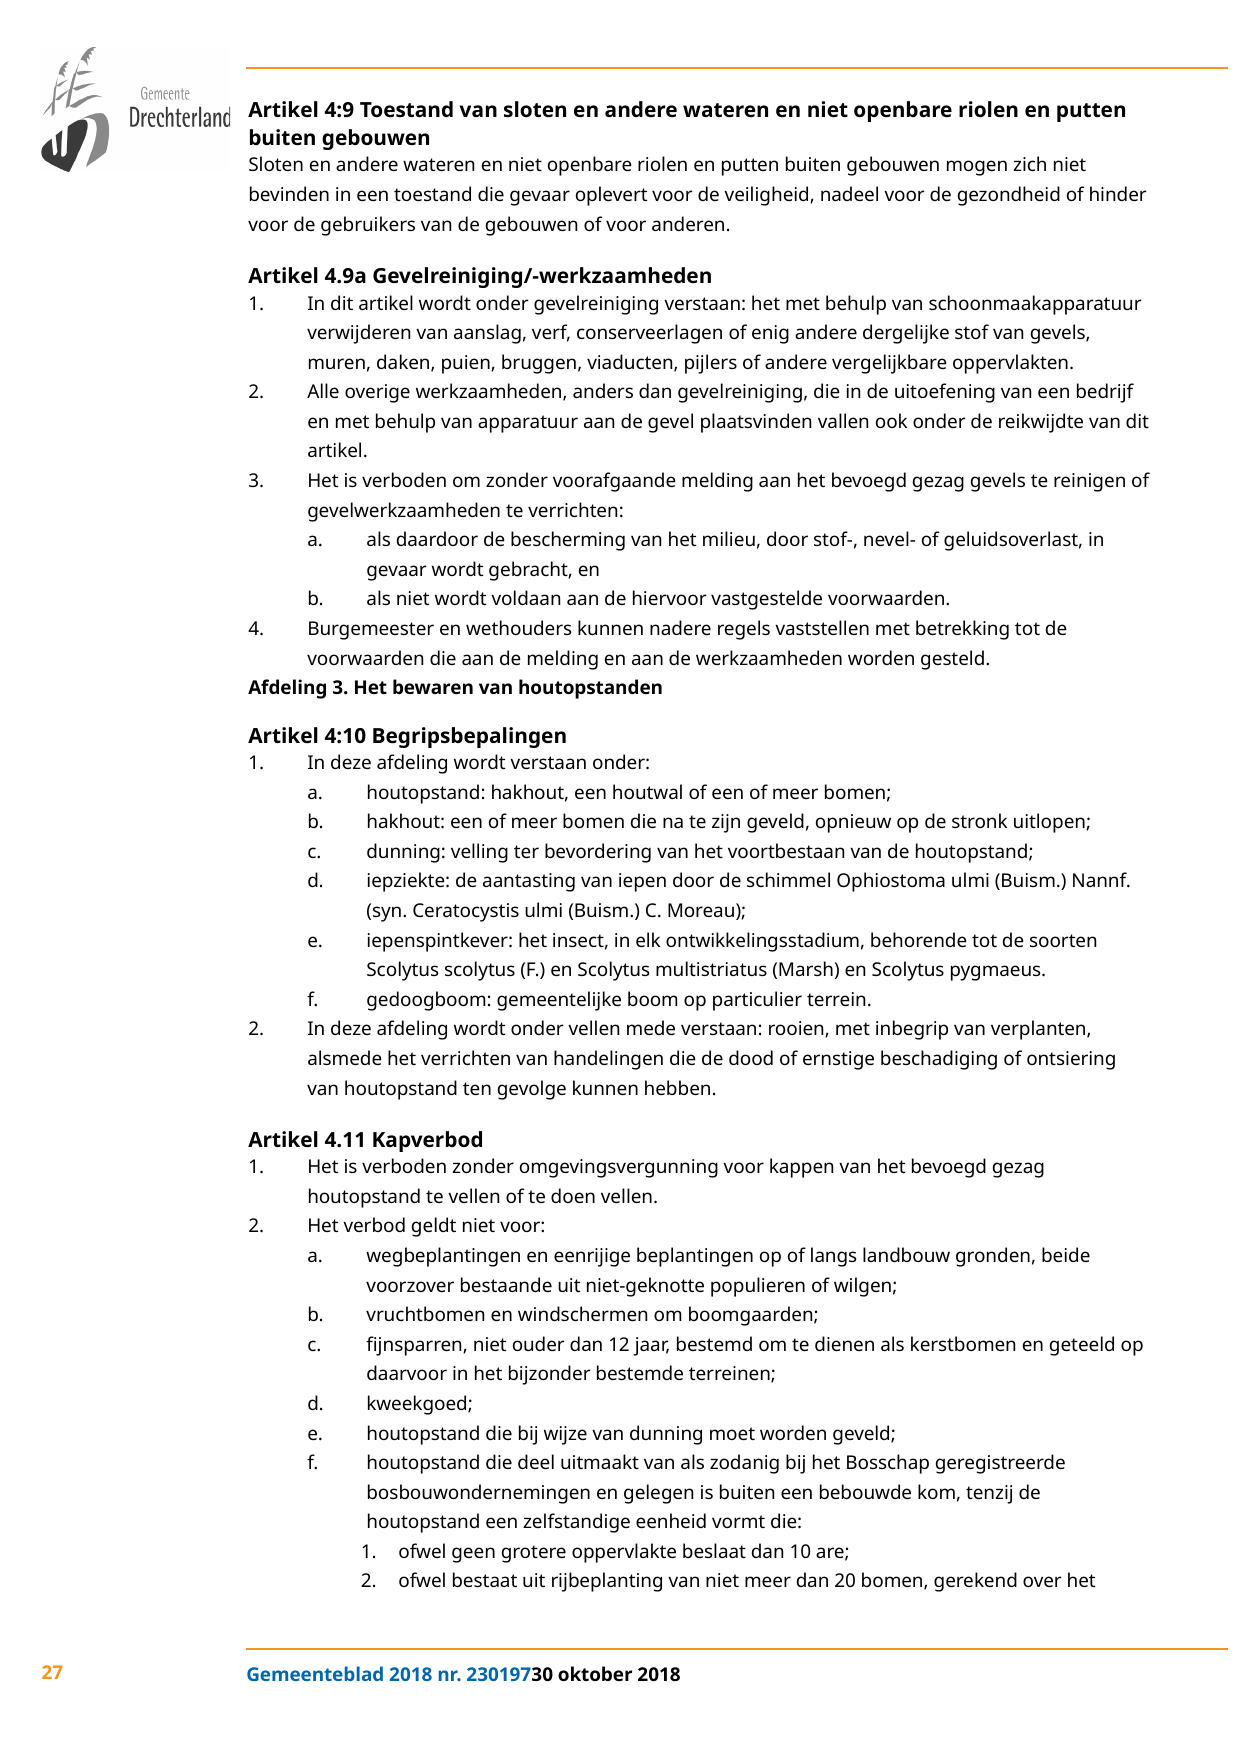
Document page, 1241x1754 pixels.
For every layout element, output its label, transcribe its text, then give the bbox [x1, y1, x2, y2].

list In deze afdeling wordt onder vellen mede verstaan: rooien, met inbegrip van verplanten, alsmede het verrichten van handelingen die de dood of ernstige beschadiging of ontsiering van houtopstand ten gevolge kunnen hebben. [248, 1016, 1152, 1100]
picture [41, 47, 231, 172]
list In deze afdeling wordt verstaan onder: [248, 749, 1152, 775]
list Het verbod geldt niet voor: [248, 1213, 1152, 1238]
text Afdeling 3. Het bewaren van houtopstanden [248, 674, 1152, 700]
text Artikel 4:9 Toestand van sloten en andere wateren en niet openbare riolen en putten buiten gebouwen [248, 95, 1152, 152]
list als daardoor de bescherming van het milieu, door stof-, nevel- of geluidsoverlast, in gevaar wordt gebracht, en [307, 526, 1152, 582]
list vruchtbomen en windschermen om boomgaarden; [307, 1301, 1152, 1327]
list dunning: velling ter bevordering van het voortbestaan van de houtopstand; [307, 838, 1152, 864]
list Het is verboden zonder omgevingsvergunning voor kappen van het bevoegd gezag houtopstand te vellen of te doen vellen. [248, 1153, 1152, 1209]
list hakhout: een of meer bomen die na te zijn geveld, opnieuw op de stronk uitlopen; [307, 808, 1152, 834]
list ofwel bestaat uit rijbeplanting van niet meer dan 20 bomen, gerekend over het [361, 1568, 1152, 1593]
list ofwel geen grotere oppervlakte beslaat dan 10 are; [361, 1538, 1152, 1564]
list fijnsparren, niet ouder dan 12 jaar, bestemd om te dienen als kerstbomen en geteeld op daarvoor in het bijzonder bestemde terreinen; [307, 1331, 1152, 1386]
list Het is verboden om zonder voorafgaande melding aan het bevoegd gezag gevels te reinigen of gevelwerkzaamheden te verrichten: [248, 467, 1152, 522]
list houtopstand die deel uitmaakt van als zodanig bij het Bosschap geregistreerde bosbouwondernemingen en gelegen is buiten een bebouwde kom, tenzij de houtopstand een zelfstandige eenheid vormt die: [307, 1449, 1152, 1534]
text Artikel 4.11 Kapverbod [248, 1125, 1152, 1153]
list In dit artikel wordt onder gevelreiniging verstaan: het met behulp van schoonmaakapparatuur verwijderen van aanslag, verf, conserveerlagen of enig andere dergelijke stof van gevels, muren, daken, puien, bruggen, viaducten, pijlers of andere vergelijkbare oppervlakten. [248, 290, 1152, 374]
list als niet wordt voldaan aan de hiervoor vastgestelde voorwaarden. [307, 586, 1152, 611]
list houtopstand: hakhout, een houtwal of een of meer bomen; [307, 779, 1152, 804]
text Artikel 4.9a Gevelreiniging/-werkzaamheden [248, 261, 1152, 290]
list iepziekte: de aantasting van iepen door de schimmel Ophiostoma ulmi (Buism.) Nannf. (syn. Ceratocystis ulmi (Buism.) C. Moreau); [307, 868, 1152, 923]
text Sloten en andere wateren en niet openbare riolen en putten buiten gebouwen mogen zich niet bevinden in een toestand die gevaar oplevert voor de veiligheid, nadeel voor de gezondheid of hinder voor de gebruikers van de gebouwen of voor anderen. [248, 152, 1152, 237]
list houtopstand die bij wijze van dunning moet worden geveld; [307, 1420, 1152, 1446]
list kweekgoed; [307, 1390, 1152, 1416]
text Artikel 4:10 Begripsbepalingen [248, 721, 1152, 749]
list wegbeplantingen en eenrijige beplantingen op of langs landbouw gronden, beide voorzover bestaande uit niet-geknotte populieren of wilgen; [307, 1242, 1152, 1298]
list iepenspintkever: het insect, in elk ontwikkelingsstadium, behorende tot de soorten Scolytus scolytus (F.) en Scolytus multistriatus (Marsh) en Scolytus pygmaeus. [307, 927, 1152, 982]
list Burgemeester en wethouders kunnen nadere regels vaststellen met betrekking tot de voorwaarden die aan de melding en aan de werkzaamheden worden gesteld. [248, 615, 1152, 670]
list gedoogboom: gemeentelijke boom op particulier terrein. [307, 986, 1152, 1012]
list Alle overige werkzaamheden, anders dan gevelreiniging, die in de uitoefening van een bedrijf en met behulp van apparatuur aan de gevel plaatsvinden vallen ook onder de reikwijdte van dit artikel. [248, 378, 1152, 463]
